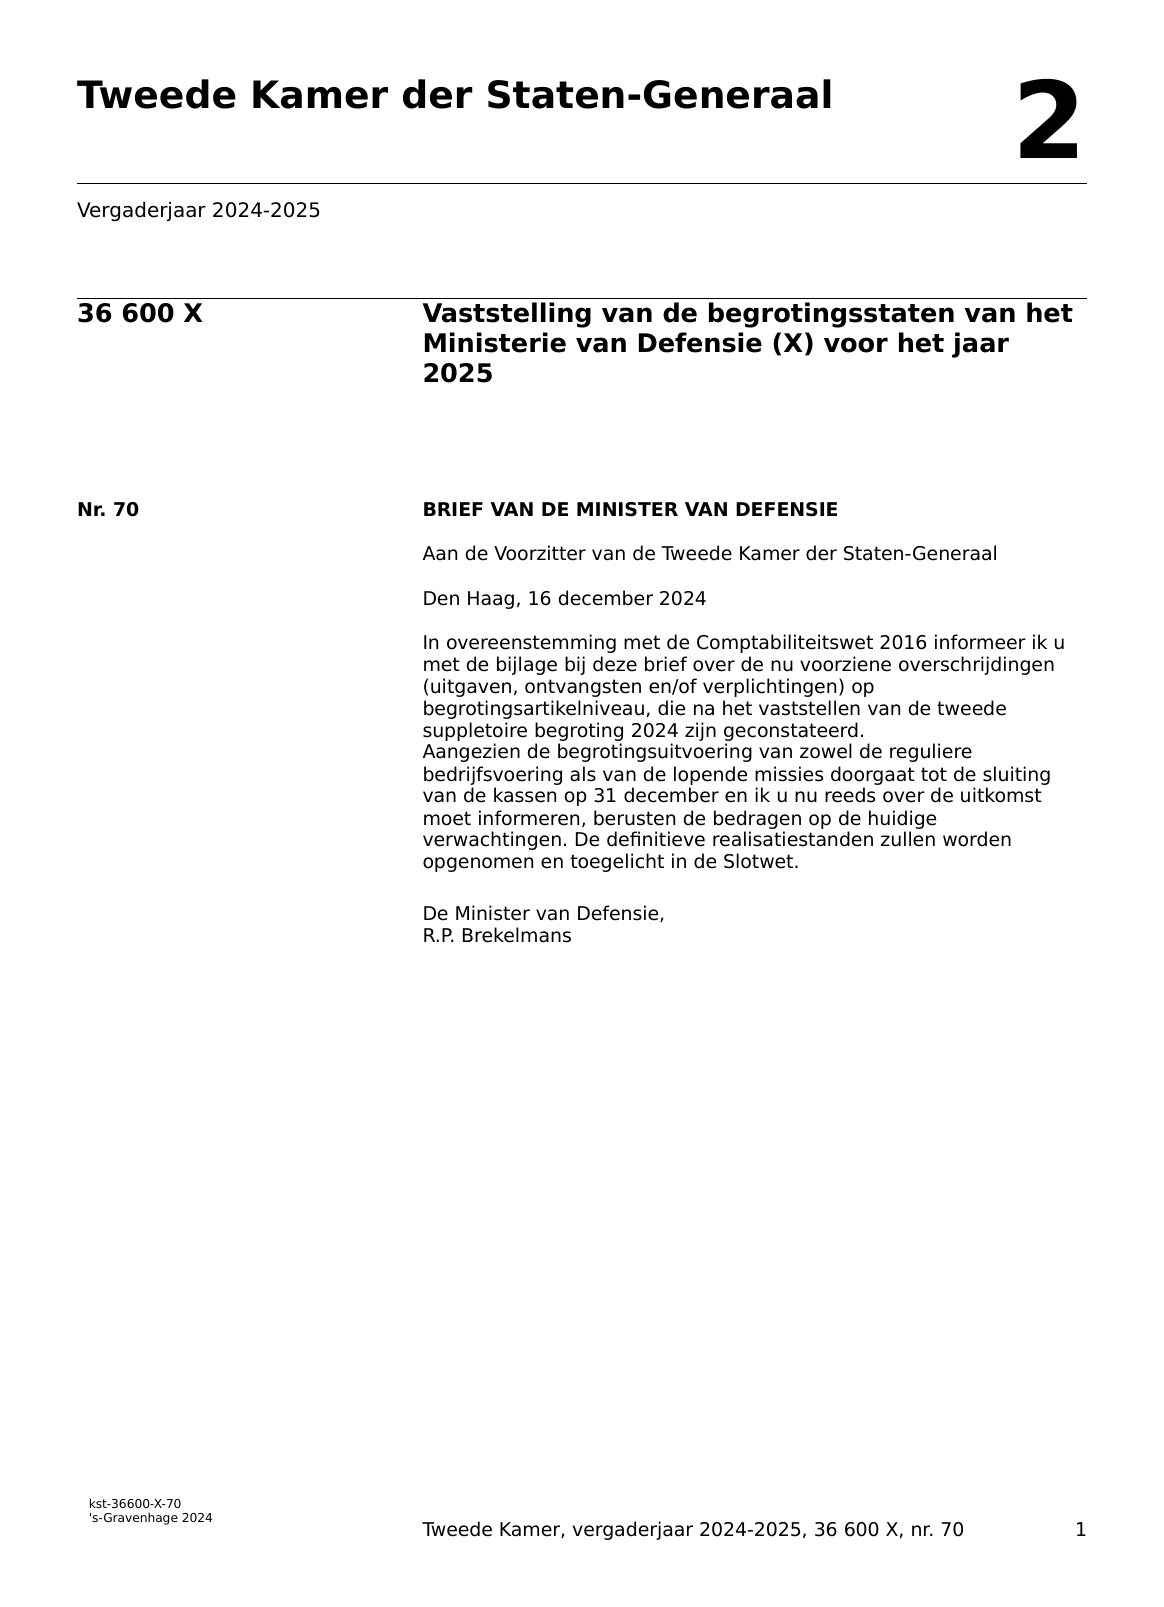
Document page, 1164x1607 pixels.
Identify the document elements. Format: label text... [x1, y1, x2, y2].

table_header Tweede Kamer der Staten-Generaal [77, 59, 886, 183]
text Aan de Voorzitter van de Tweede Kamer der Staten-Generaal [422, 543, 1087, 565]
text De Minister van Defensie, R.P. Brekelmans [422, 903, 1087, 947]
subtitle Nr. 70 BRIEF VAN DE MINISTER VAN DEFENSIE [77, 499, 1087, 521]
text Den Haag, 16 december 2024 [422, 587, 1087, 609]
text In overeenstemming met de Comptabiliteitswet 2016 informeer ik u met de bijlage bij deze brief over de nu voorziene overschrijdingen (uitgaven, ontvangsten en/of verplichtingen) op begrotingsartikelniveau, die na het vaststellen van de tweede suppletoire begroting 2024 zijn geconstateerd. [422, 632, 1087, 741]
text Aangezien de begrotingsuitvoering van zowel de reguliere bedrijfsvoering als van de lopende missies doorgaat tot de sluiting van de kassen op 31 december en ik u nu reeds over de uitkomst moet informeren, berusten de bedragen op de huidige verwachtingen. De definitieve realisatiestanden zullen worden opgenomen en toegelicht in de Slotwet. [422, 741, 1087, 873]
table_header 2 [886, 59, 1087, 183]
text kst-36600-X-70 [88, 1497, 323, 1511]
subtitle 36 600 X Vaststelling van de begrotingsstaten van het Ministerie van Defensie (X) voor het jaar 2025 [77, 299, 1087, 388]
table_cell Vergaderjaar 2024-2025 [77, 184, 1087, 298]
text 's-Gravenhage 2024 [88, 1511, 323, 1525]
